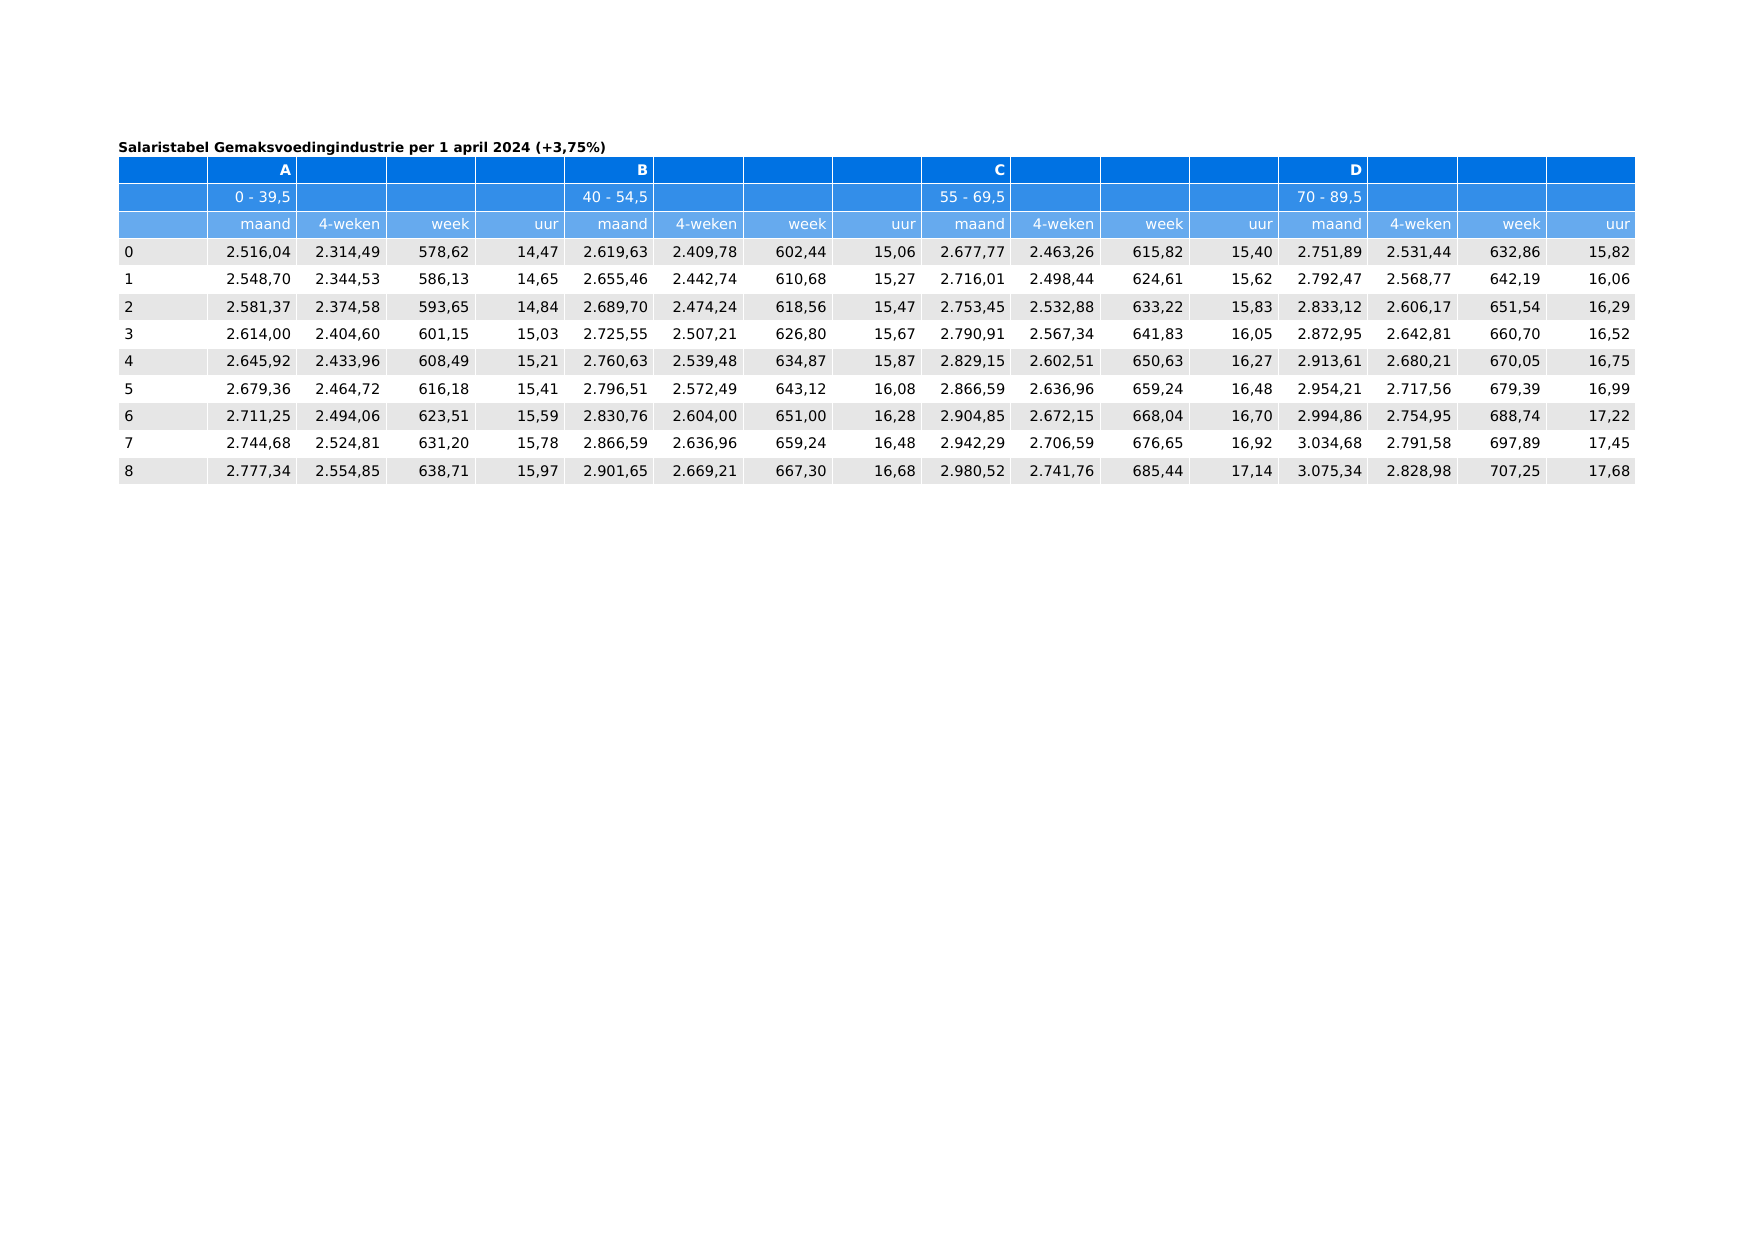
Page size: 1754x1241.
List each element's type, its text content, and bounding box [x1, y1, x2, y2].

table_cell 632,86 [1458, 239, 1546, 265]
table_cell 16,29 [1547, 294, 1635, 320]
table_cell 16,48 [833, 431, 921, 457]
table_cell 15,67 [833, 321, 921, 347]
table_cell 2.539,48 [654, 349, 743, 375]
table_cell maand [922, 212, 1010, 238]
table_cell 16,06 [1547, 266, 1635, 293]
table_cell [1547, 184, 1635, 211]
table_cell 2.568,77 [1368, 266, 1457, 293]
table_cell [1101, 157, 1189, 183]
table_cell week [744, 212, 832, 238]
table_cell 6 [119, 403, 207, 430]
table_cell 2.829,15 [922, 349, 1010, 375]
table_header Salaristabel Gemaksvoedingindustrie per 1 april 2024 (+3,75%) [118, 140, 1636, 156]
table_cell 638,71 [387, 458, 475, 484]
table_cell [1190, 184, 1278, 211]
table_cell 659,24 [1101, 376, 1189, 402]
table_cell 2.866,59 [565, 431, 653, 457]
table_cell 650,63 [1101, 349, 1189, 375]
table_cell 16,99 [1547, 376, 1635, 402]
table_cell 633,22 [1101, 294, 1189, 320]
table_cell [1011, 157, 1100, 183]
table_cell 2.872,95 [1279, 321, 1367, 347]
table_cell 2.901,65 [565, 458, 653, 484]
table_cell 16,28 [833, 403, 921, 430]
table_cell 2.994,86 [1279, 403, 1367, 430]
table_cell 2.433,96 [297, 349, 386, 375]
table_cell 15,47 [833, 294, 921, 320]
table_cell [744, 184, 832, 211]
table_cell 15,21 [476, 349, 564, 375]
table_cell 3 [119, 321, 207, 347]
table_cell 7 [119, 431, 207, 457]
table_cell [1368, 157, 1457, 183]
table_cell 2.645,92 [208, 349, 296, 375]
table_cell [1368, 184, 1457, 211]
table_cell 2.711,25 [208, 403, 296, 430]
table_cell 602,44 [744, 239, 832, 265]
table_cell 651,54 [1458, 294, 1546, 320]
table_cell 651,00 [744, 403, 832, 430]
table_cell 643,12 [744, 376, 832, 402]
table_cell [654, 184, 743, 211]
table_cell 16,08 [833, 376, 921, 402]
table_cell 16,68 [833, 458, 921, 484]
table_cell 2.828,98 [1368, 458, 1457, 484]
table_cell uur [833, 212, 921, 238]
table_cell 2.833,12 [1279, 294, 1367, 320]
table_cell B [565, 157, 653, 183]
table_cell 4-weken [1011, 212, 1100, 238]
table_cell 4 [119, 349, 207, 375]
table_cell [297, 184, 386, 211]
table_cell 5 [119, 376, 207, 402]
table_cell 17,22 [1547, 403, 1635, 430]
table_cell maand [208, 212, 296, 238]
table_cell 2.554,85 [297, 458, 386, 484]
table_cell 642,19 [1458, 266, 1546, 293]
table_cell 2.474,24 [654, 294, 743, 320]
table_cell 2.777,34 [208, 458, 296, 484]
table_cell 2.655,46 [565, 266, 653, 293]
table_cell [1547, 157, 1635, 183]
table_cell 14,47 [476, 239, 564, 265]
table_cell 4-weken [297, 212, 386, 238]
table_cell 2.669,21 [654, 458, 743, 484]
table_cell week [1101, 212, 1189, 238]
table_cell 2.796,51 [565, 376, 653, 402]
table_cell 676,65 [1101, 431, 1189, 457]
table_cell 2.507,21 [654, 321, 743, 347]
table_cell 2.751,89 [1279, 239, 1367, 265]
table_cell 697,89 [1458, 431, 1546, 457]
table_cell 15,97 [476, 458, 564, 484]
table_cell 618,56 [744, 294, 832, 320]
table_cell [119, 212, 207, 238]
table_cell 2.754,95 [1368, 403, 1457, 430]
table_cell 3.075,34 [1279, 458, 1367, 484]
table_cell [476, 184, 564, 211]
table_cell [744, 157, 832, 183]
table_cell 2.602,51 [1011, 349, 1100, 375]
table_cell 685,44 [1101, 458, 1189, 484]
table_cell 16,48 [1190, 376, 1278, 402]
table_cell 0 - 39,5 [208, 184, 296, 211]
table_cell 2.548,70 [208, 266, 296, 293]
table_cell C [922, 157, 1010, 183]
table_cell 2.866,59 [922, 376, 1010, 402]
table_cell 2.619,63 [565, 239, 653, 265]
table_cell 2.679,36 [208, 376, 296, 402]
table_cell 2 [119, 294, 207, 320]
table_cell 4-weken [1368, 212, 1457, 238]
table_cell 16,75 [1547, 349, 1635, 375]
table_cell week [1458, 212, 1546, 238]
table_cell [387, 184, 475, 211]
table_cell 2.744,68 [208, 431, 296, 457]
table_cell 2.498,44 [1011, 266, 1100, 293]
table_cell 2.463,26 [1011, 239, 1100, 265]
table_cell [387, 157, 475, 183]
table_cell 2.581,37 [208, 294, 296, 320]
table_cell 2.614,00 [208, 321, 296, 347]
table_cell 2.680,21 [1368, 349, 1457, 375]
table_cell 15,40 [1190, 239, 1278, 265]
table_cell [654, 157, 743, 183]
table_cell 679,39 [1458, 376, 1546, 402]
table_cell A [208, 157, 296, 183]
table_cell 70 - 89,5 [1279, 184, 1367, 211]
table_cell 660,70 [1458, 321, 1546, 347]
table_cell 631,20 [387, 431, 475, 457]
table_cell [833, 157, 921, 183]
table_cell 2.604,00 [654, 403, 743, 430]
table_cell 14,84 [476, 294, 564, 320]
table_cell 2.753,45 [922, 294, 1010, 320]
table_cell 2.636,96 [1011, 376, 1100, 402]
table_cell [476, 157, 564, 183]
table_cell week [387, 212, 475, 238]
table_cell 2.725,55 [565, 321, 653, 347]
table_cell 14,65 [476, 266, 564, 293]
table_cell 593,65 [387, 294, 475, 320]
table_cell [119, 157, 207, 183]
table_cell 707,25 [1458, 458, 1546, 484]
table_cell 16,05 [1190, 321, 1278, 347]
table_cell [119, 184, 207, 211]
table_cell 55 - 69,5 [922, 184, 1010, 211]
table_cell 2.741,76 [1011, 458, 1100, 484]
table_cell [1190, 157, 1278, 183]
table_cell 2.792,47 [1279, 266, 1367, 293]
table_cell 2.344,53 [297, 266, 386, 293]
table_cell 8 [119, 458, 207, 484]
table_cell 615,82 [1101, 239, 1189, 265]
table_cell 2.706,59 [1011, 431, 1100, 457]
table_cell 2.954,21 [1279, 376, 1367, 402]
table_cell 2.409,78 [654, 239, 743, 265]
table_cell [1458, 157, 1546, 183]
table_cell 688,74 [1458, 403, 1546, 430]
table_cell 2.904,85 [922, 403, 1010, 430]
table_cell 610,68 [744, 266, 832, 293]
table_cell 2.314,49 [297, 239, 386, 265]
table_cell maand [565, 212, 653, 238]
table_cell 2.516,04 [208, 239, 296, 265]
table_cell 15,78 [476, 431, 564, 457]
table_cell 15,83 [1190, 294, 1278, 320]
table_cell 2.942,29 [922, 431, 1010, 457]
table_cell 641,83 [1101, 321, 1189, 347]
table_cell 2.374,58 [297, 294, 386, 320]
table_cell 17,45 [1547, 431, 1635, 457]
table_cell 2.716,01 [922, 266, 1010, 293]
table_cell 670,05 [1458, 349, 1546, 375]
table_cell 578,62 [387, 239, 475, 265]
table_cell 668,04 [1101, 403, 1189, 430]
table_cell 2.642,81 [1368, 321, 1457, 347]
table_cell 2.760,63 [565, 349, 653, 375]
table_cell 0 [119, 239, 207, 265]
table_cell 2.532,88 [1011, 294, 1100, 320]
table_cell 2.790,91 [922, 321, 1010, 347]
table_cell 15,27 [833, 266, 921, 293]
table_cell 2.830,76 [565, 403, 653, 430]
table_cell 2.567,34 [1011, 321, 1100, 347]
table_cell [1101, 184, 1189, 211]
table_cell 2.531,44 [1368, 239, 1457, 265]
table_cell 16,27 [1190, 349, 1278, 375]
table_cell 2.980,52 [922, 458, 1010, 484]
table_cell 16,52 [1547, 321, 1635, 347]
table_cell 15,82 [1547, 239, 1635, 265]
table_cell 2.404,60 [297, 321, 386, 347]
table_cell D [1279, 157, 1367, 183]
table_cell 15,62 [1190, 266, 1278, 293]
table_cell [297, 157, 386, 183]
table_cell 586,13 [387, 266, 475, 293]
table_cell 2.442,74 [654, 266, 743, 293]
table_cell 4-weken [654, 212, 743, 238]
table_cell 40 - 54,5 [565, 184, 653, 211]
table_cell 634,87 [744, 349, 832, 375]
table_cell 2.524,81 [297, 431, 386, 457]
table_cell 2.791,58 [1368, 431, 1457, 457]
table_cell 15,59 [476, 403, 564, 430]
table_cell 608,49 [387, 349, 475, 375]
table_cell [833, 184, 921, 211]
table_cell uur [1190, 212, 1278, 238]
table_cell uur [1547, 212, 1635, 238]
table_cell 623,51 [387, 403, 475, 430]
table_cell 616,18 [387, 376, 475, 402]
table_cell 2.636,96 [654, 431, 743, 457]
table_cell 2.572,49 [654, 376, 743, 402]
table_cell 601,15 [387, 321, 475, 347]
table_cell maand [1279, 212, 1367, 238]
table_cell 16,70 [1190, 403, 1278, 430]
table_cell 15,87 [833, 349, 921, 375]
table_cell 2.913,61 [1279, 349, 1367, 375]
table_cell 2.689,70 [565, 294, 653, 320]
table_cell 2.606,17 [1368, 294, 1457, 320]
table_cell 1 [119, 266, 207, 293]
table_cell [1011, 184, 1100, 211]
table_cell 659,24 [744, 431, 832, 457]
table_cell 15,03 [476, 321, 564, 347]
table_cell uur [476, 212, 564, 238]
table_cell 626,80 [744, 321, 832, 347]
table_cell 16,92 [1190, 431, 1278, 457]
table_cell 667,30 [744, 458, 832, 484]
table_cell 17,68 [1547, 458, 1635, 484]
table_cell [1458, 184, 1546, 211]
table_cell 15,41 [476, 376, 564, 402]
table_cell 2.672,15 [1011, 403, 1100, 430]
table_cell 15,06 [833, 239, 921, 265]
table_cell 2.717,56 [1368, 376, 1457, 402]
table_cell 17,14 [1190, 458, 1278, 484]
table_cell 2.677,77 [922, 239, 1010, 265]
table_cell 2.494,06 [297, 403, 386, 430]
table_cell 624,61 [1101, 266, 1189, 293]
table_cell 2.464,72 [297, 376, 386, 402]
table_cell 3.034,68 [1279, 431, 1367, 457]
